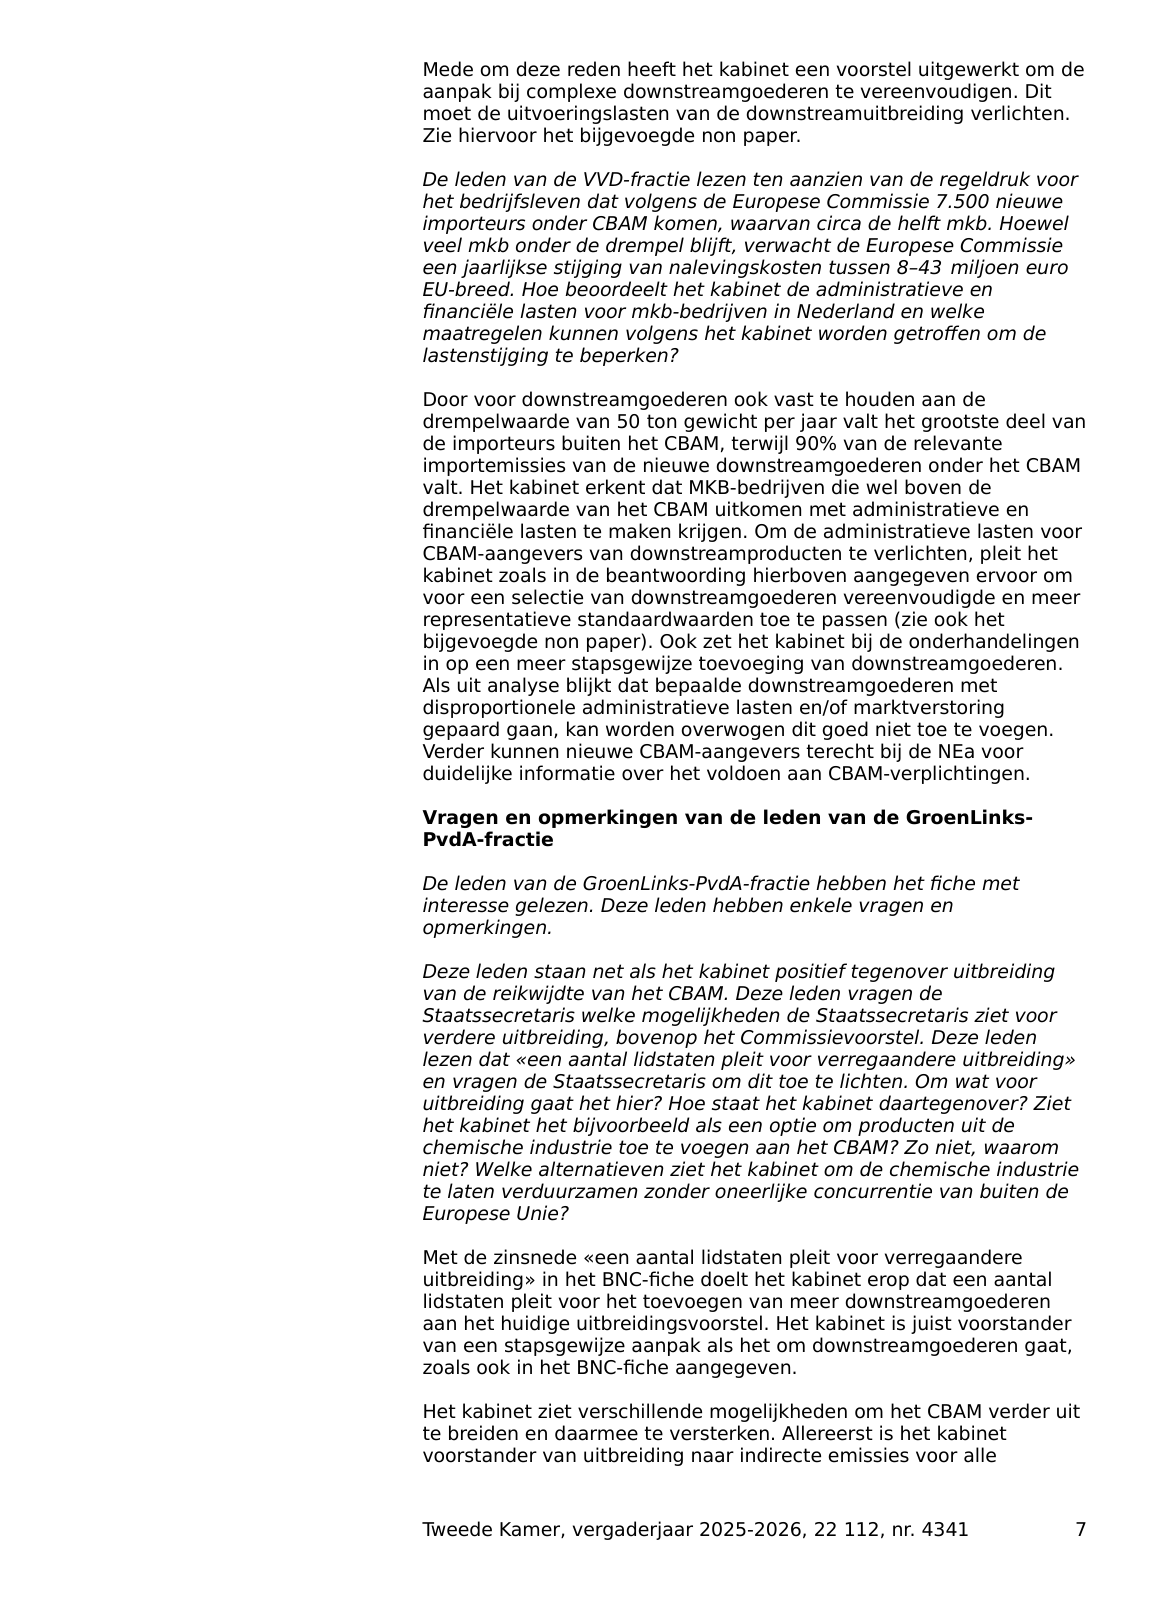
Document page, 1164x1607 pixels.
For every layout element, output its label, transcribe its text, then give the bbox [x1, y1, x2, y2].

text Door voor downstreamgoederen ook vast te houden aan de drempelwaarde van 50 ton gewicht per jaar valt het grootste deel van de importeurs buiten het CBAM, terwijl 90% van de relevante importemissies van de nieuwe downstreamgoederen onder het CBAM valt. Het kabinet erkent dat MKB-bedrijven die wel boven de drempelwaarde van het CBAM uitkomen met administratieve en financiële lasten te maken krijgen. Om de administratieve lasten voor CBAM-aangevers van downstreamproducten te verlichten, pleit het kabinet zoals in de beantwoording hierboven aangegeven ervoor om voor een selectie van downstreamgoederen vereenvoudigde en meer representatieve standaardwaarden toe te passen (zie ook het bijgevoegde non paper). Ook zet het kabinet bij de onderhandelingen in op een meer stapsgewijze toevoeging van downstreamgoederen. Als uit analyse blijkt dat bepaalde downstreamgoederen met disproportionele administratieve lasten en/of marktverstoring gepaard gaan, kan worden overwogen dit goed niet toe te voegen. Verder kunnen nieuwe CBAM-aangevers terecht bij de NEa voor duidelijke informatie over het voldoen aan CBAM-verplichtingen. [422, 389, 1087, 785]
text De leden van de GroenLinks-PvdA-fractie hebben het fiche met interesse gelezen. Deze leden hebben enkele vragen en opmerkingen. [422, 873, 1087, 939]
text Mede om deze reden heeft het kabinet een voorstel uitgewerkt om de aanpak bij complexe downstreamgoederen te vereenvoudigen. Dit moet de uitvoeringslasten van de downstreamuitbreiding verlichten. Zie hiervoor het bijgevoegde non paper. [422, 59, 1087, 147]
text De leden van de VVD-fractie lezen ten aanzien van de regeldruk voor het bedrijfsleven dat volgens de Europese Commissie 7.500 nieuwe importeurs onder CBAM komen, waarvan circa de helft mkb. Hoewel veel mkb onder de drempel blijft, verwacht de Europese Commissie een jaarlijkse stijging van nalevingskosten tussen 8–43 miljoen euro EU-breed. Hoe beoordeelt het kabinet de administratieve en financiële lasten voor mkb-bedrijven in Nederland en welke maatregelen kunnen volgens het kabinet worden getroffen om de lastenstijging te beperken? [422, 169, 1087, 367]
text Met de zinsnede «een aantal lidstaten pleit voor verregaandere uitbreiding» in het BNC-fiche doelt het kabinet erop dat een aantal lidstaten pleit voor het toevoegen van meer downstreamgoederen aan het huidige uitbreidingsvoorstel. Het kabinet is juist voorstander van een stapsgewijze aanpak als het om downstreamgoederen gaat, zoals ook in het BNC-fiche aangegeven. [422, 1247, 1087, 1379]
text Het kabinet ziet verschillende mogelijkheden om het CBAM verder uit te breiden en daarmee te versterken. Allereerst is het kabinet voorstander van uitbreiding naar indirecte emissies voor alle [422, 1401, 1087, 1467]
subtitle Vragen en opmerkingen van de leden van de GroenLinks-PvdA-fractie [422, 807, 1087, 851]
text Deze leden staan net als het kabinet positief tegenover uitbreiding van de reikwijdte van het CBAM. Deze leden vragen de Staatssecretaris welke mogelijkheden de Staatssecretaris ziet voor verdere uitbreiding, bovenop het Commissievoorstel. Deze leden lezen dat «een aantal lidstaten pleit voor verregaandere uitbreiding» en vragen de Staatssecretaris om dit toe te lichten. Om wat voor uitbreiding gaat het hier? Hoe staat het kabinet daartegenover? Ziet het kabinet het bijvoorbeeld als een optie om producten uit de chemische industrie toe te voegen aan het CBAM? Zo niet, waarom niet? Welke alternatieven ziet het kabinet om de chemische industrie te laten verduurzamen zonder oneerlijke concurrentie van buiten de Europese Unie? [422, 961, 1087, 1225]
